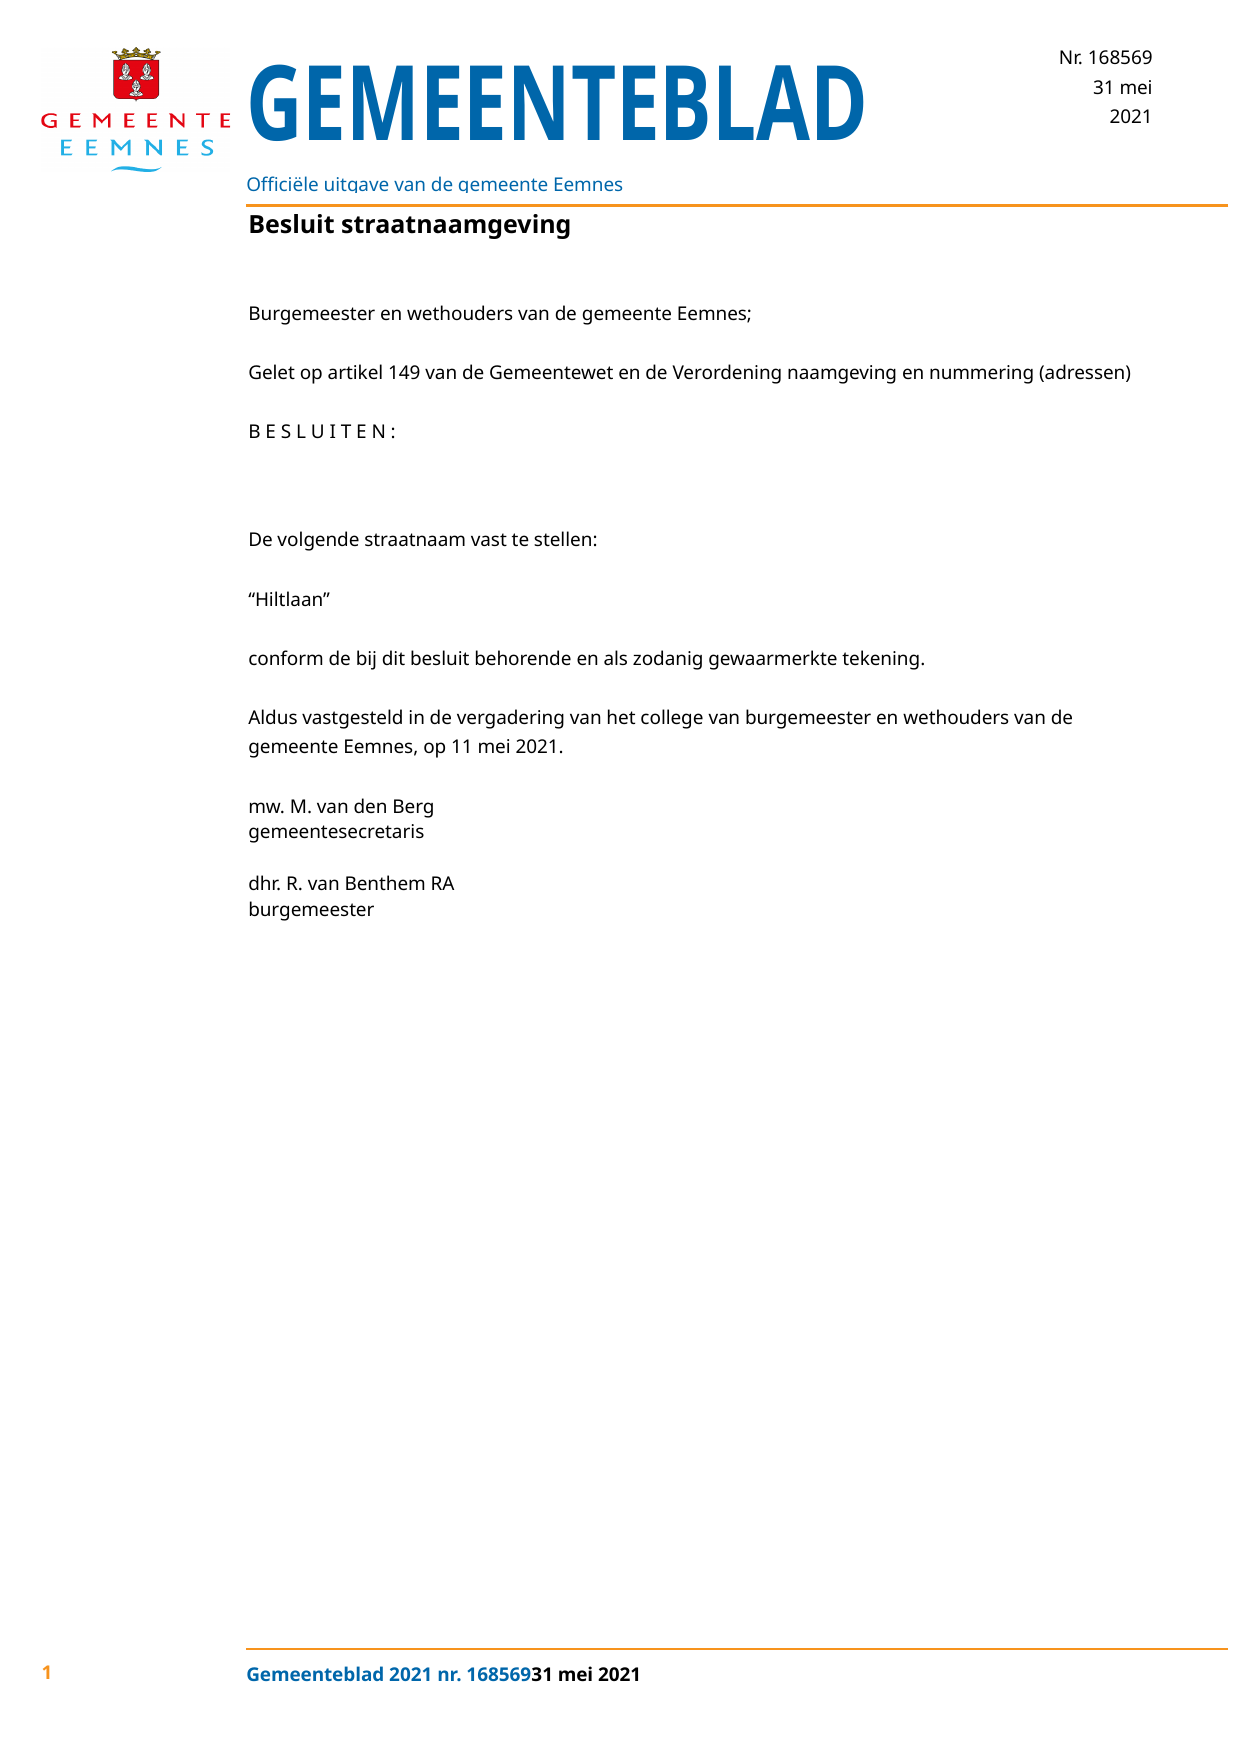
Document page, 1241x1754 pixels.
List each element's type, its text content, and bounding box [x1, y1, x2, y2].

text conform de bij dit besluit behorende en als zodanig gewaarmerkte tekening. [248, 645, 1152, 671]
text B E S L U I T E N : [248, 418, 1152, 444]
text Gelet op artikel 149 van de Gemeentewet en de Verordening naamgeving en nummering (adressen) [248, 359, 1152, 385]
text “Hiltlaan” [248, 586, 1152, 612]
picture [41, 47, 231, 172]
text gemeentesecretaris [248, 819, 1152, 844]
text Burgemeester en wethouders van de gemeente Eemnes; [248, 300, 1152, 326]
text burgemeester [248, 896, 1152, 922]
text De volgende straatnaam vast te stellen: [248, 527, 1152, 552]
text mw. M. van den Berg [248, 793, 1152, 819]
text Aldus vastgesteld in de vergadering van het college van burgemeester en wethouders van de gemeente Eemnes, op 11 mei 2021. [248, 704, 1152, 759]
text Besluit straatnaamgeving [248, 207, 1152, 241]
text dhr. R. van Benthem RA [248, 870, 1152, 896]
